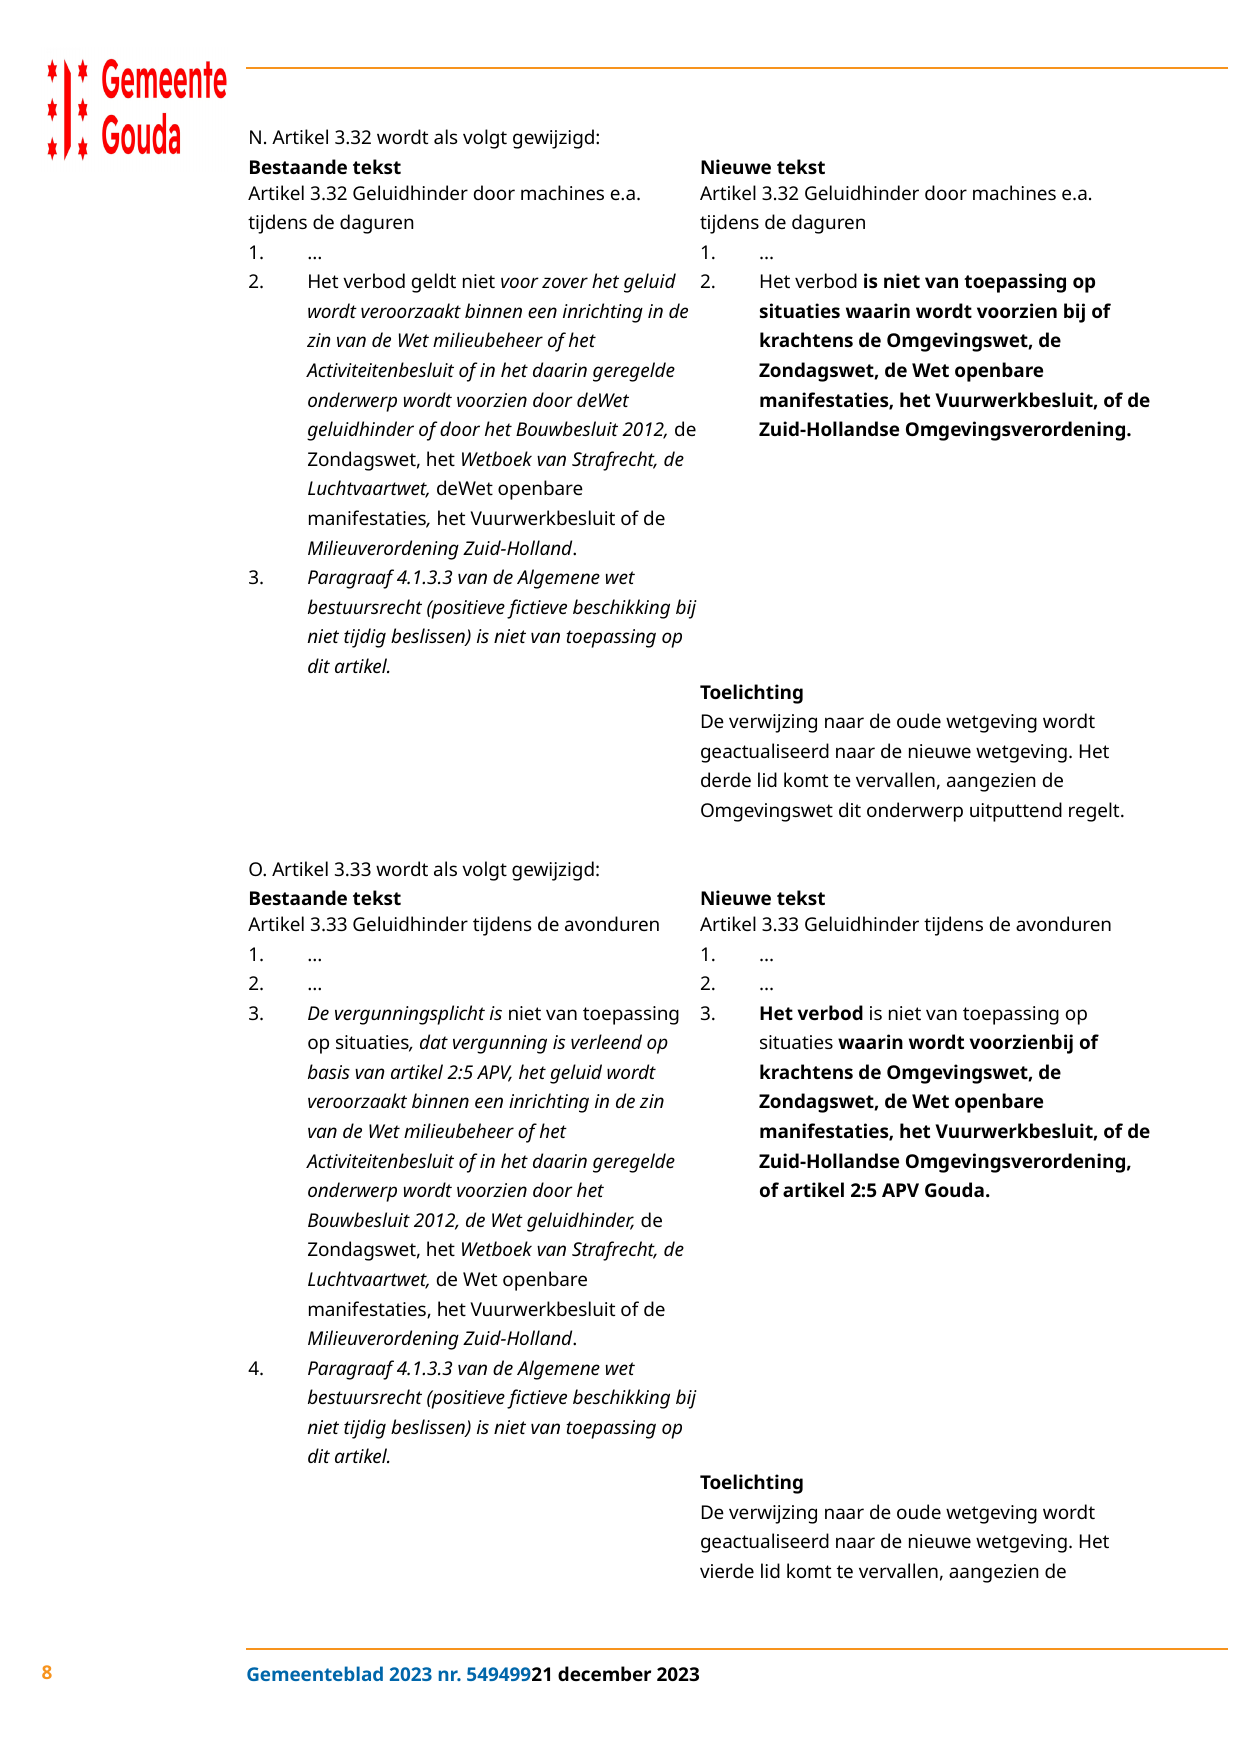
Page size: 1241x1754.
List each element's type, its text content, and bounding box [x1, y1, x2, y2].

table_header Bestaande tekst [248, 885, 700, 911]
table_header Bestaande tekst [248, 154, 700, 180]
table_cell Toelichting De verwijzing naar de oude wetgeving wordt geactualiseerd naar de nieuwe wetgeving. Het derde lid komt te vervallen, aangezien de Omgevingswet dit onderwerp uitputtend regelt. [700, 679, 1152, 823]
table_cell Toelichting De verwijzing naar de oude wetgeving wordt geactualiseerd naar de nieuwe wetgeving. Het vierde lid komt te vervallen, aangezien de [700, 1469, 1152, 1584]
table_cell Artikel 3.33 Geluidhinder tijdens de avonduren ... ... Het verbod is niet van toepassing op situaties waarin wordt voorzienbij of krachtens de Omgevingswet, de Zondagswet, de Wet openbare manifestaties, het Vuurwerkbesluit, of de Zuid-Hollandse Omgevingsverordening, of artikel 2:5 APV Gouda. [700, 911, 1152, 1469]
text O. Artikel 3.33 wordt als volgt gewijzigd: [248, 856, 1152, 881]
table_cell Artikel 3.32 Geluidhinder door machines e.a. tijdens de daguren ... Het verbod is niet van toepassing op situaties waarin wordt voorzien bij of krachtens de Omgevingswet, de Zondagswet, de Wet openbare manifestaties, het Vuurwerkbesluit, of de Zuid-Hollandse Omgevingsverordening. [700, 180, 1152, 679]
table_header Nieuwe tekst [700, 154, 1152, 180]
table_cell [248, 679, 700, 823]
table_header Nieuwe tekst [700, 885, 1152, 911]
text N. Artikel 3.32 wordt als volgt gewijzigd: [248, 124, 1152, 150]
table_cell Artikel 3.33 Geluidhinder tijdens de avonduren ... ... De vergunningsplicht is niet van toepassing op situaties, dat vergunning is verleend op basis van artikel 2:5 APV, het geluid wordt veroorzaakt binnen een inrichting in de zin van de Wet milieubeheer of het Activiteitenbesluit of in het daarin geregelde onderwerp wordt voorzien door het Bouwbesluit 2012, de Wet geluidhinder, de Zondagswet, het Wetboek van Strafrecht, de Luchtvaartwet, de Wet openbare manifestaties, het Vuurwerkbesluit of de Milieuverordening Zuid-Holland. Paragraaf 4.1.3.3 van de Algemene wet bestuursrecht (positieve fictieve beschikking bij niet tijdig beslissen) is niet van toepassing op dit artikel. [248, 911, 700, 1469]
table_cell [248, 1469, 700, 1584]
table_cell Artikel 3.32 Geluidhinder door machines e.a. tijdens de daguren ... Het verbod geldt niet voor zover het geluid wordt veroorzaakt binnen een inrichting in de zin van de Wet milieubeheer of het Activiteitenbesluit of in het daarin geregelde onderwerp wordt voorzien door deWet geluidhinder of door het Bouwbesluit 2012, de Zondagswet, het Wetboek van Strafrecht, de Luchtvaartwet, deWet openbare manifestaties, het Vuurwerkbesluit of de Milieuverordening Zuid-Holland. Paragraaf 4.1.3.3 van de Algemene wet bestuursrecht (positieve fictieve beschikking bij niet tijdig beslissen) is niet van toepassing op dit artikel. [248, 180, 700, 679]
picture [41, 47, 231, 172]
